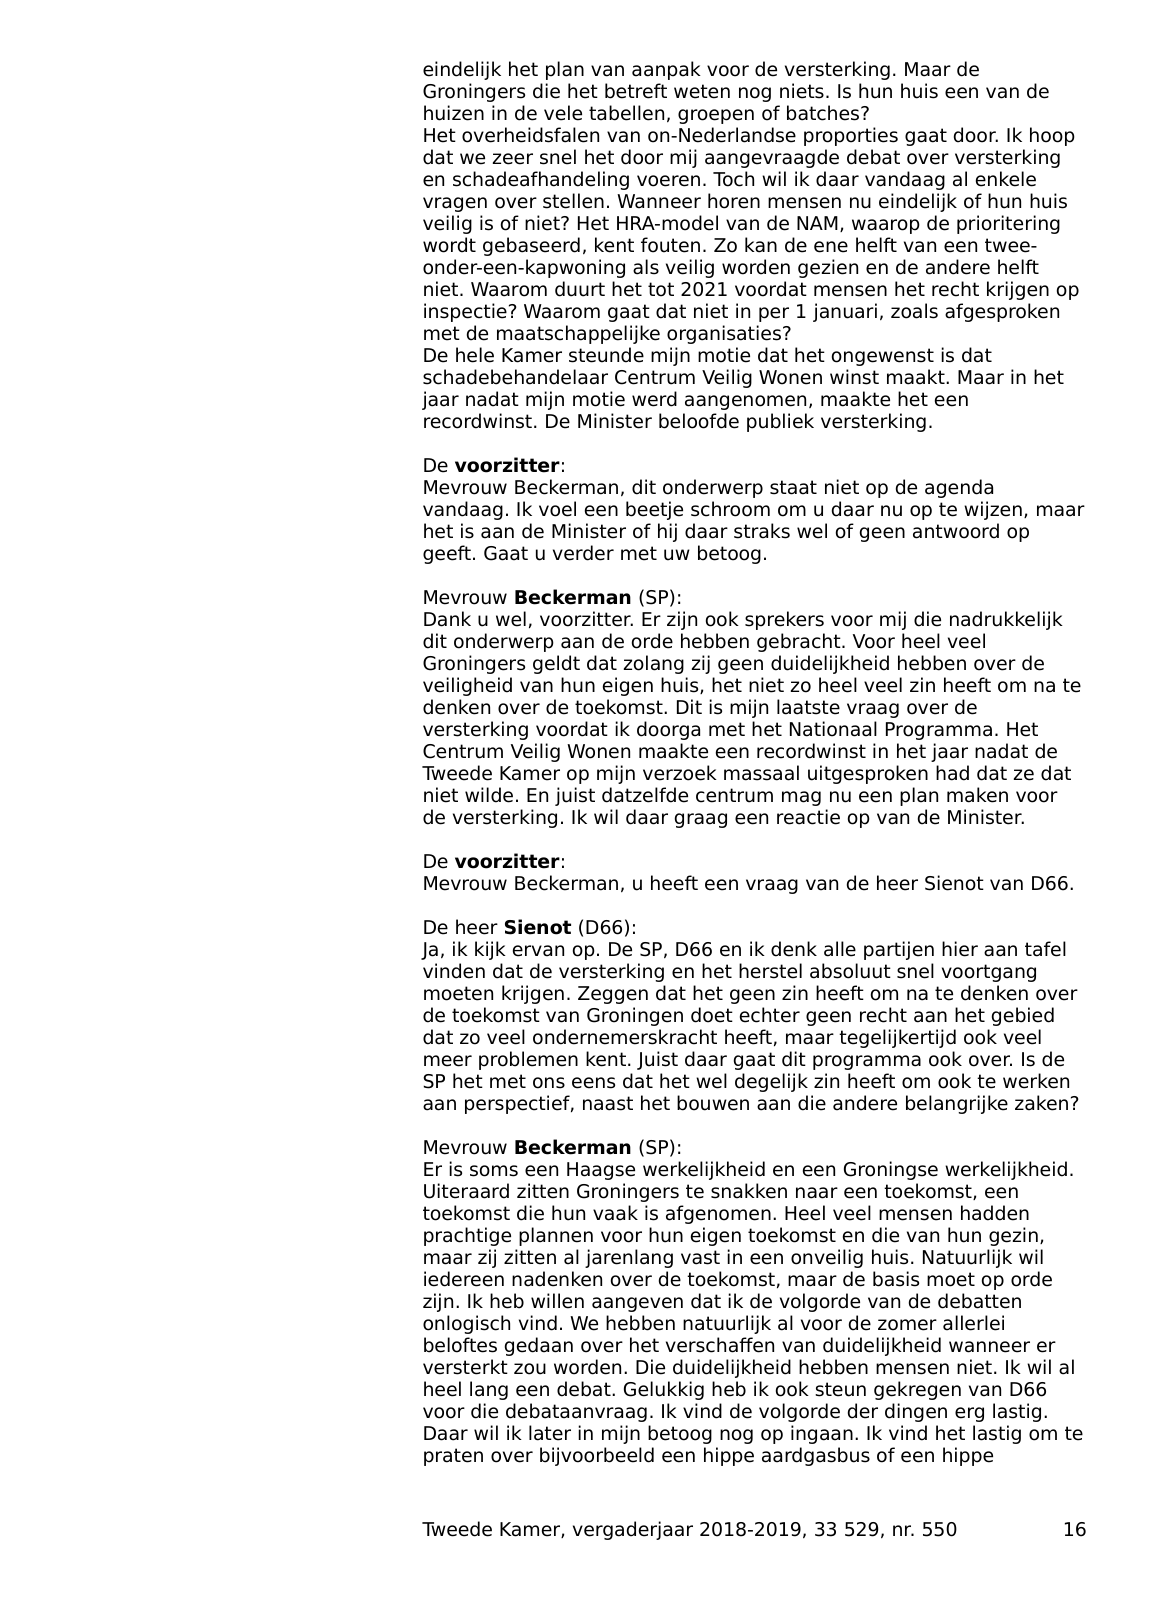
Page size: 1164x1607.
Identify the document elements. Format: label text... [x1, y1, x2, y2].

text Mevrouw Beckerman (SP): [422, 587, 1087, 609]
text Het overheidsfalen van on-Nederlandse proporties gaat door. Ik hoop dat we zeer snel het door mij aangevraagde debat over versterking en schadeafhandeling voeren. Toch wil ik daar vandaag al enkele vragen over stellen. Wanneer horen mensen nu eindelijk of hun huis veilig is of niet? Het HRA-model van de NAM, waarop de prioritering wordt gebaseerd, kent fouten. Zo kan de ene helft van een twee-onder-een-kapwoning als veilig worden gezien en de andere helft niet. Waarom duurt het tot 2021 voordat mensen het recht krijgen op inspectie? Waarom gaat dat niet in per 1 januari, zoals afgesproken met de maatschappelijke organisaties? [422, 125, 1087, 345]
text Mevrouw Beckerman, dit onderwerp staat niet op de agenda vandaag. Ik voel een beetje schroom om u daar nu op te wijzen, maar het is aan de Minister of hij daar straks wel of geen antwoord op geeft. Gaat u verder met uw betoog. [422, 477, 1087, 565]
text eindelijk het plan van aanpak voor de versterking. Maar de Groningers die het betreft weten nog niets. Is hun huis een van de huizen in de vele tabellen, groepen of batches? [422, 59, 1087, 125]
text Mevrouw Beckerman, u heeft een vraag van de heer Sienot van D66. [422, 873, 1087, 895]
text De voorzitter: [422, 851, 1087, 873]
text Dank u wel, voorzitter. Er zijn ook sprekers voor mij die nadrukkelijk dit onderwerp aan de orde hebben gebracht. Voor heel veel Groningers geldt dat zolang zij geen duidelijkheid hebben over de veiligheid van hun eigen huis, het niet zo heel veel zin heeft om na te denken over de toekomst. Dit is mijn laatste vraag over de versterking voordat ik doorga met het Nationaal Programma. Het Centrum Veilig Wonen maakte een recordwinst in het jaar nadat de Tweede Kamer op mijn verzoek massaal uitgesproken had dat ze dat niet wilde. En juist datzelfde centrum mag nu een plan maken voor de versterking. Ik wil daar graag een reactie op van de Minister. [422, 609, 1087, 829]
text Er is soms een Haagse werkelijkheid en een Groningse werkelijkheid. Uiteraard zitten Groningers te snakken naar een toekomst, een toekomst die hun vaak is afgenomen. Heel veel mensen hadden prachtige plannen voor hun eigen toekomst en die van hun gezin, maar zij zitten al jarenlang vast in een onveilig huis. Natuurlijk wil iedereen nadenken over de toekomst, maar de basis moet op orde zijn. Ik heb willen aangeven dat ik de volgorde van de debatten onlogisch vind. We hebben natuurlijk al voor de zomer allerlei beloftes gedaan over het verschaffen van duidelijkheid wanneer er versterkt zou worden. Die duidelijkheid hebben mensen niet. Ik wil al heel lang een debat. Gelukkig heb ik ook steun gekregen van D66 voor die debataanvraag. Ik vind de volgorde der dingen erg lastig. Daar wil ik later in mijn betoog nog op ingaan. Ik vind het lastig om te praten over bijvoorbeeld een hippe aardgasbus of een hippe [422, 1159, 1087, 1467]
text Ja, ik kijk ervan op. De SP, D66 en ik denk alle partijen hier aan tafel vinden dat de versterking en het herstel absoluut snel voortgang moeten krijgen. Zeggen dat het geen zin heeft om na te denken over de toekomst van Groningen doet echter geen recht aan het gebied dat zo veel ondernemerskracht heeft, maar tegelijkertijd ook veel meer problemen kent. Juist daar gaat dit programma ook over. Is de SP het met ons eens dat het wel degelijk zin heeft om ook te werken aan perspectief, naast het bouwen aan die andere belangrijke zaken? [422, 939, 1087, 1115]
text De voorzitter: [422, 455, 1087, 477]
text De heer Sienot (D66): [422, 917, 1087, 939]
text Mevrouw Beckerman (SP): [422, 1137, 1087, 1159]
text De hele Kamer steunde mijn motie dat het ongewenst is dat schadebehandelaar Centrum Veilig Wonen winst maakt. Maar in het jaar nadat mijn motie werd aangenomen, maakte het een recordwinst. De Minister beloofde publiek versterking. [422, 345, 1087, 433]
